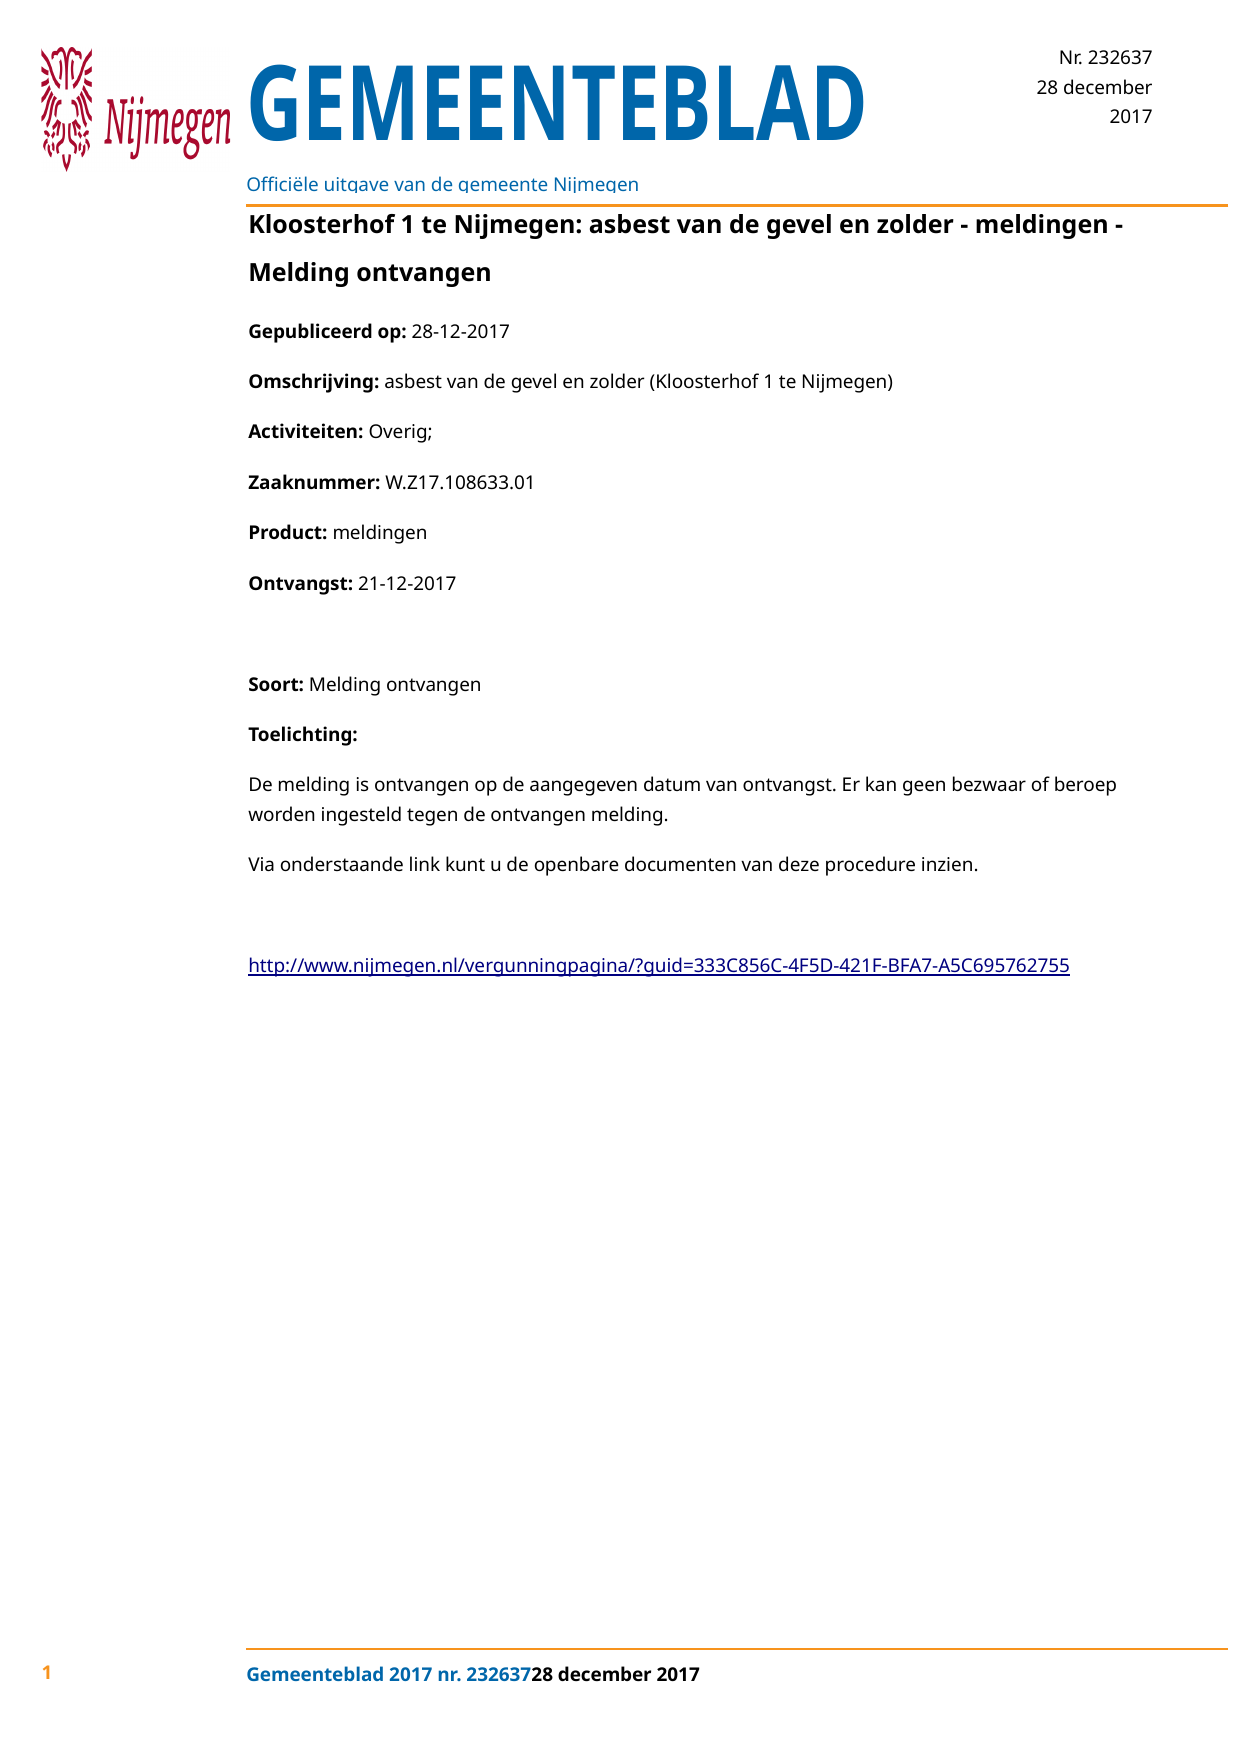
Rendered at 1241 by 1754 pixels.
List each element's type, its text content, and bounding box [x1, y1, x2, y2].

text Soort: Melding ontvangen [248, 671, 1152, 697]
picture [41, 47, 231, 172]
text Ontvangst: 21-12-2017 [248, 570, 1152, 596]
text Kloosterhof 1 te Nijmegen: asbest van de gevel en zolder - meldingen - Melding ontvangen [248, 207, 1152, 288]
text Toelichting: [248, 721, 1152, 747]
text De melding is ontvangen op de aangegeven datum van ontvangst. Er kan geen bezwaar of beroep worden ingesteld tegen de ontvangen melding. [248, 772, 1152, 827]
text Zaaknummer: W.Z17.108633.01 [248, 469, 1152, 495]
text Gepubliceerd op: 28-12-2017 [248, 318, 1152, 344]
text http://www.nijmegen.nl/vergunningpagina/?guid=333C856C-4F5D-421F-BFA7-A5C695762755 [248, 952, 1152, 978]
text Product: meldingen [248, 519, 1152, 545]
text Via onderstaande link kunt u de openbare documenten van deze procedure inzien. [248, 852, 1152, 877]
text Omschrijving: asbest van de gevel en zolder (Kloosterhof 1 te Nijmegen) [248, 368, 1152, 394]
text Activiteiten: Overig; [248, 419, 1152, 444]
